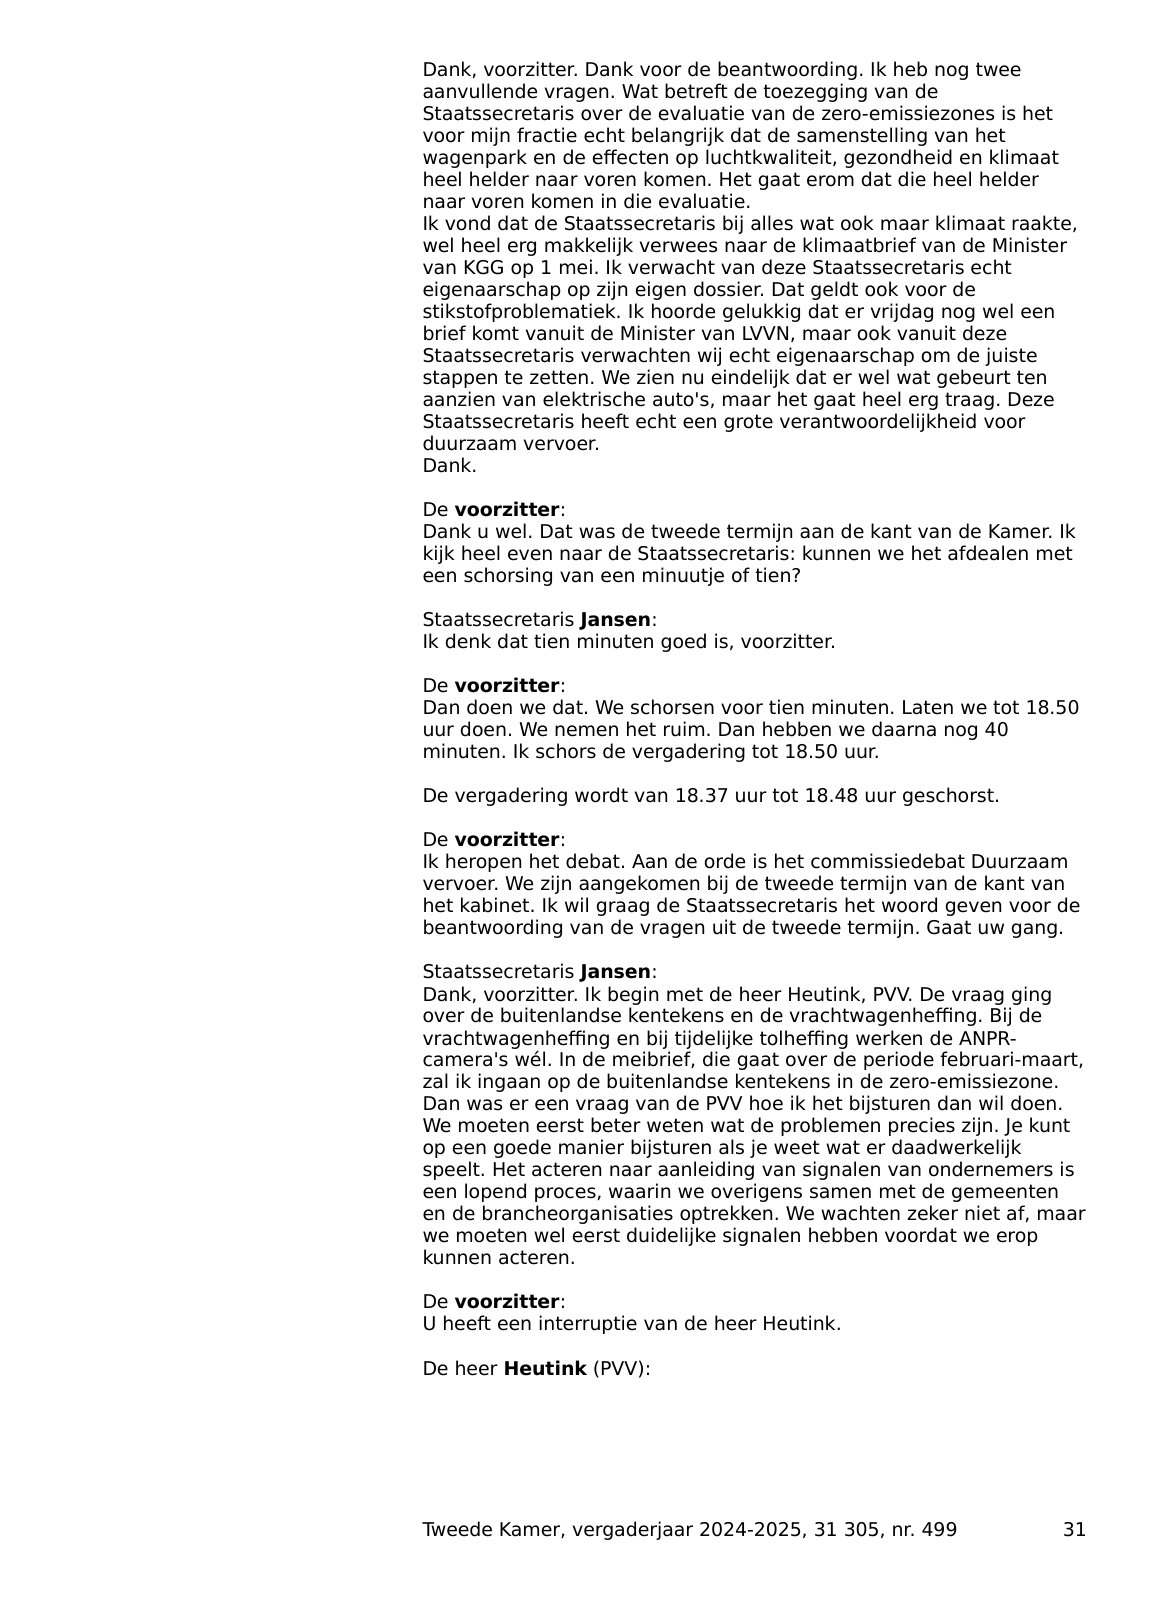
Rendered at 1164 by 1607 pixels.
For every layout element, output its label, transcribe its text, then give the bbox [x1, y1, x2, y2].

text Staatssecretaris Jansen: [422, 609, 1087, 631]
text De heer Heutink (PVV): [422, 1357, 1087, 1379]
text De vergadering wordt van 18.37 uur tot 18.48 uur geschorst. [422, 785, 1087, 807]
text U heeft een interruptie van de heer Heutink. [422, 1313, 1087, 1335]
text Dank, voorzitter. Dank voor de beantwoording. Ik heb nog twee aanvullende vragen. Wat betreft de toezegging van de Staatssecretaris over de evaluatie van de zero-emissiezones is het voor mijn fractie echt belangrijk dat de samenstelling van het wagenpark en de effecten op luchtkwaliteit, gezondheid en klimaat heel helder naar voren komen. Het gaat erom dat die heel helder naar voren komen in die evaluatie. [422, 59, 1087, 213]
text Dank u wel. Dat was de tweede termijn aan de kant van de Kamer. Ik kijk heel even naar de Staatssecretaris: kunnen we het afdealen met een schorsing van een minuutje of tien? [422, 521, 1087, 587]
text Ik denk dat tien minuten goed is, voorzitter. [422, 631, 1087, 653]
text Dan doen we dat. We schorsen voor tien minuten. Laten we tot 18.50 uur doen. We nemen het ruim. Dan hebben we daarna nog 40 minuten. Ik schors de vergadering tot 18.50 uur. [422, 697, 1087, 763]
text Staatssecretaris Jansen: [422, 961, 1087, 983]
text De voorzitter: [422, 675, 1087, 697]
text Dank, voorzitter. Ik begin met de heer Heutink, PVV. De vraag ging over de buitenlandse kentekens en de vrachtwagenheffing. Bij de vrachtwagenheffing en bij tijdelijke tolheffing werken de ANPR-camera's wél. In de meibrief, die gaat over de periode februari-maart, zal ik ingaan op de buitenlandse kentekens in de zero-emissiezone. [422, 983, 1087, 1093]
text De voorzitter: [422, 829, 1087, 851]
text De voorzitter: [422, 499, 1087, 521]
text Ik heropen het debat. Aan de orde is het commissiedebat Duurzaam vervoer. We zijn aangekomen bij de tweede termijn van de kant van het kabinet. Ik wil graag de Staatssecretaris het woord geven voor de beantwoording van de vragen uit de tweede termijn. Gaat uw gang. [422, 851, 1087, 939]
text Dan was er een vraag van de PVV hoe ik het bijsturen dan wil doen. We moeten eerst beter weten wat de problemen precies zijn. Je kunt op een goede manier bijsturen als je weet wat er daadwerkelijk speelt. Het acteren naar aanleiding van signalen van ondernemers is een lopend proces, waarin we overigens samen met de gemeenten en de brancheorganisaties optrekken. We wachten zeker niet af, maar we moeten wel eerst duidelijke signalen hebben voordat we erop kunnen acteren. [422, 1093, 1087, 1269]
text Dank. [422, 455, 1087, 477]
text De voorzitter: [422, 1291, 1087, 1313]
text Ik vond dat de Staatssecretaris bij alles wat ook maar klimaat raakte, wel heel erg makkelijk verwees naar de klimaatbrief van de Minister van KGG op 1 mei. Ik verwacht van deze Staatssecretaris echt eigenaarschap op zijn eigen dossier. Dat geldt ook voor de stikstofproblematiek. Ik hoorde gelukkig dat er vrijdag nog wel een brief komt vanuit de Minister van LVVN, maar ook vanuit deze Staatssecretaris verwachten wij echt eigenaarschap om de juiste stappen te zetten. We zien nu eindelijk dat er wel wat gebeurt ten aanzien van elektrische auto's, maar het gaat heel erg traag. Deze Staatssecretaris heeft echt een grote verantwoordelijkheid voor duurzaam vervoer. [422, 213, 1087, 455]
